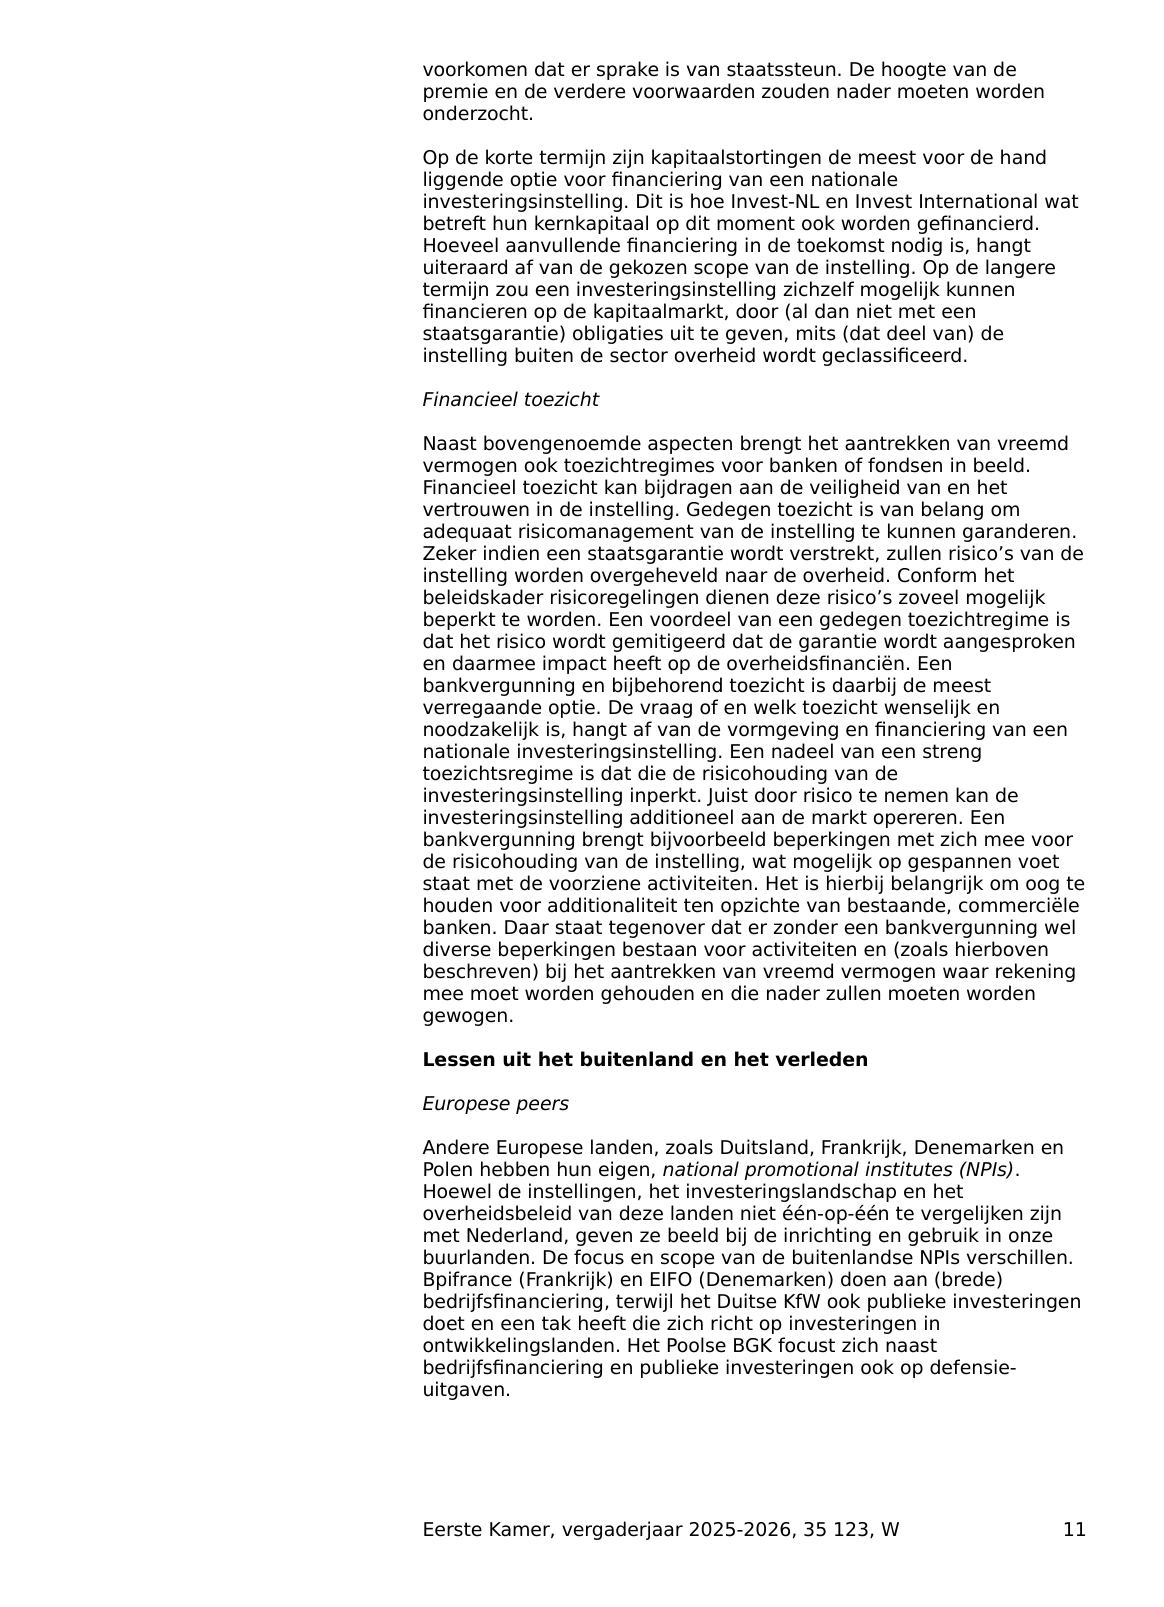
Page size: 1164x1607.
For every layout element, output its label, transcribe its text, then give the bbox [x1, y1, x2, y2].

text Op de korte termijn zijn kapitaalstortingen de meest voor de hand liggende optie voor financiering van een nationale investeringsinstelling. Dit is hoe Invest-NL en Invest International wat betreft hun kernkapitaal op dit moment ook worden gefinancierd. Hoeveel aanvullende financiering in de toekomst nodig is, hangt uiteraard af van de gekozen scope van de instelling. Op de langere termijn zou een investeringsinstelling zichzelf mogelijk kunnen financieren op de kapitaalmarkt, door (al dan niet met een staatsgarantie) obligaties uit te geven, mits (dat deel van) de instelling buiten de sector overheid wordt geclassificeerd. [422, 147, 1087, 367]
text Naast bovengenoemde aspecten brengt het aantrekken van vreemd vermogen ook toezichtregimes voor banken of fondsen in beeld. Financieel toezicht kan bijdragen aan de veiligheid van en het vertrouwen in de instelling. Gedegen toezicht is van belang om adequaat risicomanagement van de instelling te kunnen garanderen. Zeker indien een staatsgarantie wordt verstrekt, zullen risico’s van de instelling worden overgeheveld naar de overheid. Conform het beleidskader risicoregelingen dienen deze risico’s zoveel mogelijk beperkt te worden. Een voordeel van een gedegen toezichtregime is dat het risico wordt gemitigeerd dat de garantie wordt aangesproken en daarmee impact heeft op de overheidsfinanciën. Een bankvergunning en bijbehorend toezicht is daarbij de meest verregaande optie. De vraag of en welk toezicht wenselijk en noodzakelijk is, hangt af van de vormgeving en financiering van een nationale investeringsinstelling. Een nadeel van een streng toezichtsregime is dat die de risicohouding van de investeringsinstelling inperkt. Juist door risico te nemen kan de investeringsinstelling additioneel aan de markt opereren. Een bankvergunning brengt bijvoorbeeld beperkingen met zich mee voor de risicohouding van de instelling, wat mogelijk op gespannen voet staat met de voorziene activiteiten. Het is hierbij belangrijk om oog te houden voor additionaliteit ten opzichte van bestaande, commerciële banken. Daar staat tegenover dat er zonder een bankvergunning wel diverse beperkingen bestaan voor activiteiten en (zoals hierboven beschreven) bij het aantrekken van vreemd vermogen waar rekening mee moet worden gehouden en die nader zullen moeten worden gewogen. [422, 433, 1087, 1027]
subtitle Lessen uit het buitenland en het verleden [422, 1049, 1087, 1071]
subtitle Europese peers [422, 1093, 1087, 1115]
subtitle Financieel toezicht [422, 389, 1087, 411]
text voorkomen dat er sprake is van staatssteun. De hoogte van de premie en de verdere voorwaarden zouden nader moeten worden onderzocht. [422, 59, 1087, 125]
text Andere Europese landen, zoals Duitsland, Frankrijk, Denemarken en Polen hebben hun eigen, national promotional institutes (NPIs). Hoewel de instellingen, het investeringslandschap en het overheidsbeleid van deze landen niet één-op-één te vergelijken zijn met Nederland, geven ze beeld bij de inrichting en gebruik in onze buurlanden. De focus en scope van de buitenlandse NPIs verschillen. Bpifrance (Frankrijk) en EIFO (Denemarken) doen aan (brede) bedrijfsfinanciering, terwijl het Duitse KfW ook publieke investeringen doet en een tak heeft die zich richt op investeringen in ontwikkelingslanden. Het Poolse BGK focust zich naast bedrijfsfinanciering en publieke investeringen ook op defensie-uitgaven. [422, 1137, 1087, 1401]
